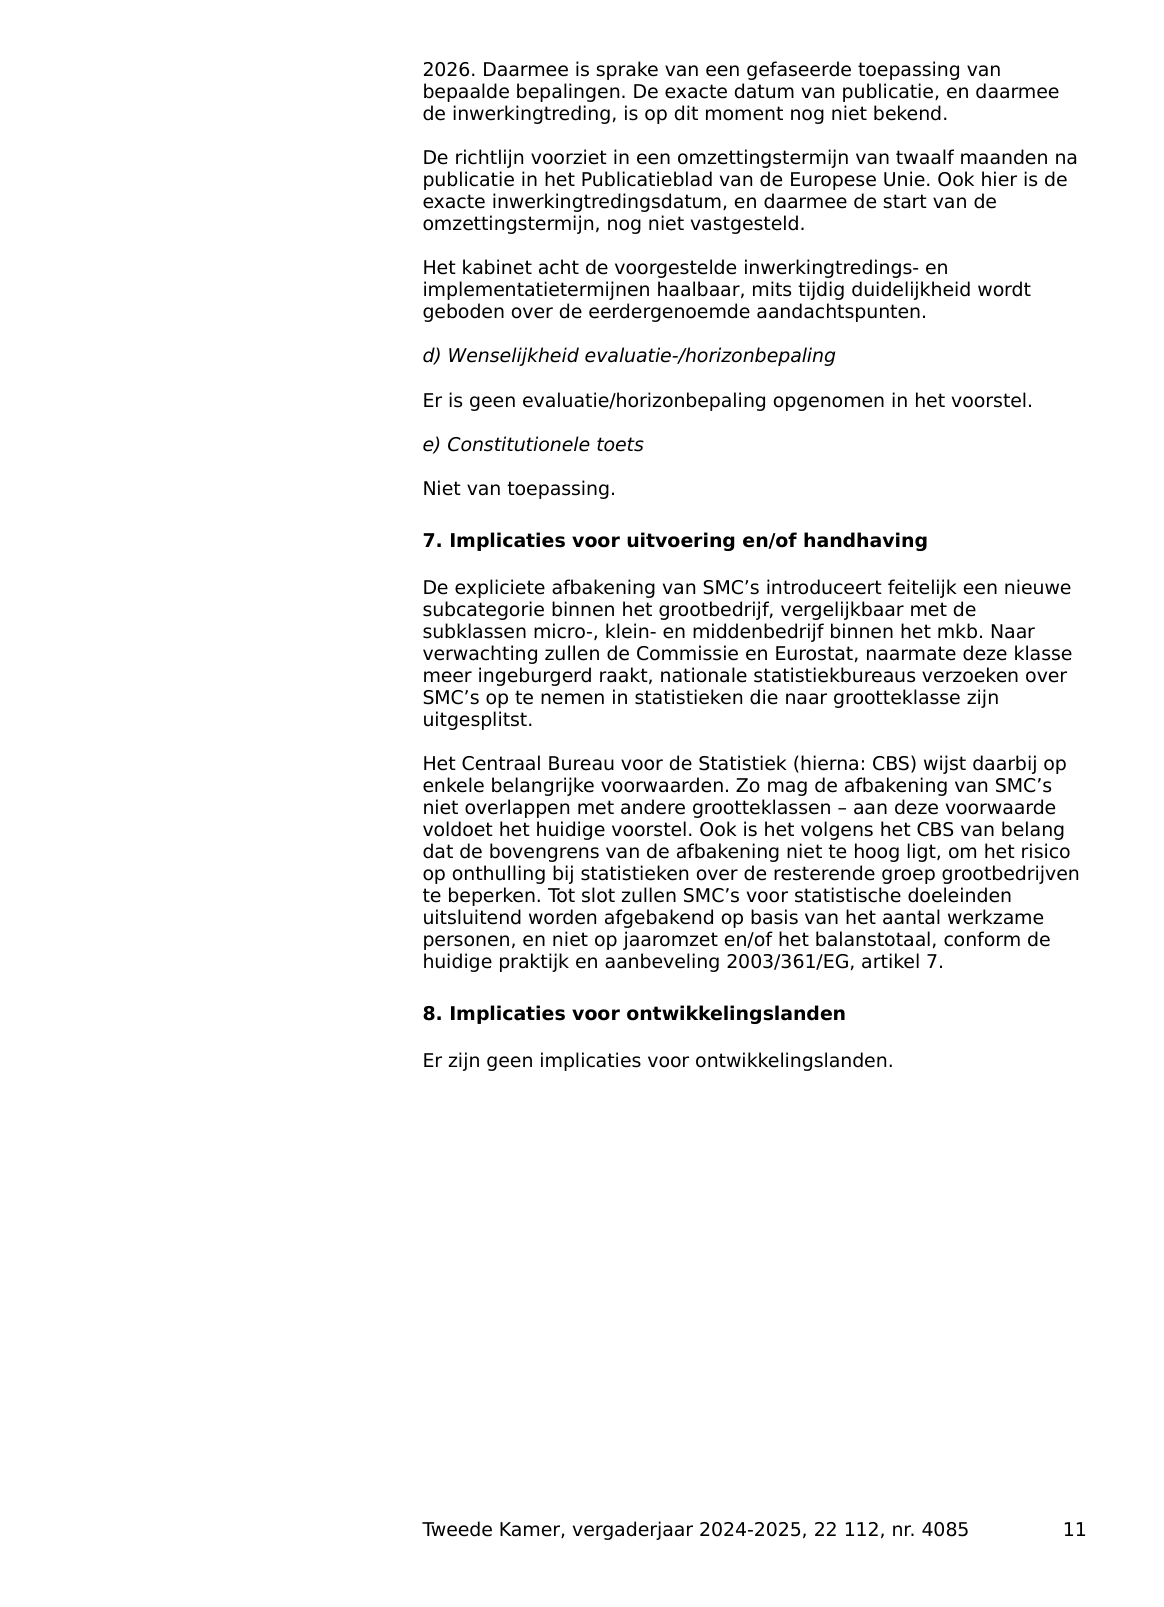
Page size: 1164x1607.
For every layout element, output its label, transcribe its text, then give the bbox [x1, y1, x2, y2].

subtitle d) Wenselijkheid evaluatie-/horizonbepaling [422, 345, 1087, 367]
text Niet van toepassing. [422, 478, 1087, 500]
text Het Centraal Bureau voor de Statistiek (hierna: CBS) wijst daarbij op enkele belangrijke voorwaarden. Zo mag de afbakening van SMC’s niet overlappen met andere grootteklassen – aan deze voorwaarde voldoet het huidige voorstel. Ook is het volgens het CBS van belang dat de bovengrens van de afbakening niet te hoog ligt, om het risico op onthulling bij statistieken over de resterende groep grootbedrijven te beperken. Tot slot zullen SMC’s voor statistische doeleinden uitsluitend worden afgebakend op basis van het aantal werkzame personen, en niet op jaaromzet en/of het balanstotaal, conform de huidige praktijk en aanbeveling 2003/361/EG, artikel 7. [422, 753, 1087, 973]
text De expliciete afbakening van SMC’s introduceert feitelijk een nieuwe subcategorie binnen het grootbedrijf, vergelijkbaar met de subklassen micro-, klein- en middenbedrijf binnen het mkb. Naar verwachting zullen de Commissie en Eurostat, naarmate deze klasse meer ingeburgerd raakt, nationale statistiekbureaus verzoeken over SMC’s op te nemen in statistieken die naar grootteklasse zijn uitgesplitst. [422, 577, 1087, 731]
text Het kabinet acht de voorgestelde inwerkingtredings- en implementatietermijnen haalbaar, mits tijdig duidelijkheid wordt geboden over de eerdergenoemde aandachtspunten. [422, 257, 1087, 323]
text De richtlijn voorziet in een omzettingstermijn van twaalf maanden na publicatie in het Publicatieblad van de Europese Unie. Ook hier is de exacte inwerkingtredingsdatum, en daarmee de start van de omzettingstermijn, nog niet vastgesteld. [422, 147, 1087, 235]
subtitle 8. Implicaties voor ontwikkelingslanden [422, 1003, 1087, 1025]
text Er zijn geen implicaties voor ontwikkelingslanden. [422, 1050, 1087, 1072]
subtitle e) Constitutionele toets [422, 434, 1087, 456]
text Er is geen evaluatie/horizonbepaling opgenomen in het voorstel. [422, 389, 1087, 412]
subtitle 7. Implicaties voor uitvoering en/of handhaving [422, 530, 1087, 552]
text 2026. Daarmee is sprake van een gefaseerde toepassing van bepaalde bepalingen. De exacte datum van publicatie, en daarmee de inwerkingtreding, is op dit moment nog niet bekend. [422, 59, 1087, 125]
